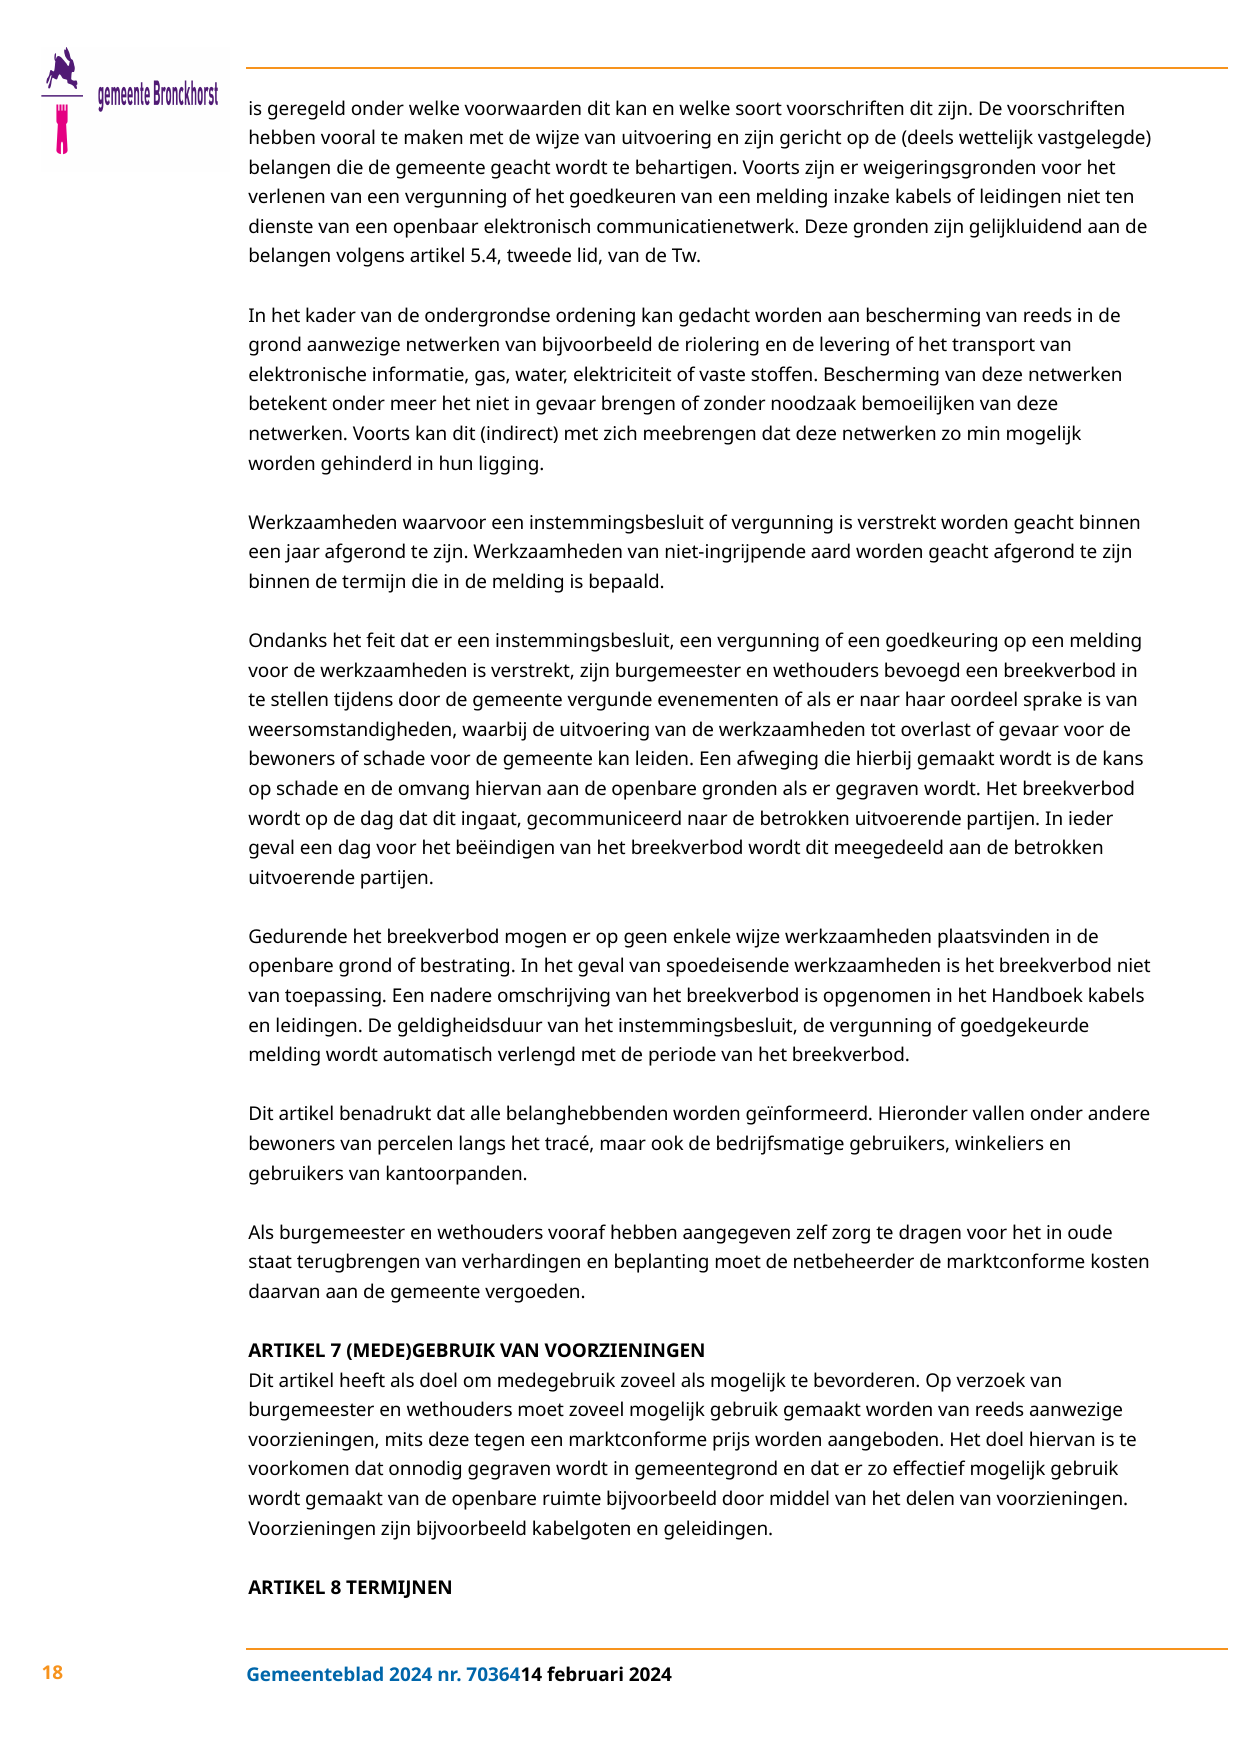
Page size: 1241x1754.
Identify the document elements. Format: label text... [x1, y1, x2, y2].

text Dit artikel heeft als doel om medegebruik zoveel als mogelijk te bevorderen. Op verzoek van burgemeester en wethouders moet zoveel mogelijk gebruik gemaakt worden van reeds aanwezige voorzieningen, mits deze tegen een marktconforme prijs worden aangeboden. Het doel hiervan is te voorkomen dat onnodig gegraven wordt in gemeentegrond en dat er zo effectief mogelijk gebruik wordt gemaakt van de openbare ruimte bijvoorbeeld door middel van het delen van voorzieningen. Voorzieningen zijn bijvoorbeeld kabelgoten en geleidingen. [248, 1367, 1152, 1541]
text ARTIKEL 7 (MEDE)GEBRUIK VAN VOORZIENINGEN [248, 1337, 1152, 1363]
text Dit artikel benadrukt dat alle belanghebbenden worden geïnformeerd. Hieronder vallen onder andere bewoners van percelen langs het tracé, maar ook de bedrijfsmatige gebruikers, winkeliers en gebruikers van kantoorpanden. [248, 1101, 1152, 1186]
text In het kader van de ondergrondse ordening kan gedacht worden aan bescherming van reeds in de grond aanwezige netwerken van bijvoorbeeld de riolering en de levering of het transport van elektronische informatie, gas, water, elektriciteit of vaste stoffen. Bescherming van deze netwerken betekent onder meer het niet in gevaar brengen of zonder noodzaak bemoeilijken van deze netwerken. Voorts kan dit (indirect) met zich meebrengen dat deze netwerken zo min mogelijk worden gehinderd in hun ligging. [248, 302, 1152, 476]
text ARTIKEL 8 TERMIJNEN [248, 1574, 1152, 1600]
text Werkzaamheden waarvoor een instemmingsbesluit of vergunning is verstrekt worden geacht binnen een jaar afgerond te zijn. Werkzaamheden van niet-ingrijpende aard worden geacht afgerond te zijn binnen de termijn die in de melding is bepaald. [248, 509, 1152, 594]
picture [41, 47, 231, 172]
text Gedurende het breekverbod mogen er op geen enkele wijze werkzaamheden plaatsvinden in de openbare grond of bestrating. In het geval van spoedeisende werkzaamheden is het breekverbod niet van toepassing. Een nadere omschrijving van het breekverbod is opgenomen in het Handboek kabels en leidingen. De geldigheidsduur van het instemmingsbesluit, de vergunning of goedgekeurde melding wordt automatisch verlengd met de periode van het breekverbod. [248, 923, 1152, 1067]
text is geregeld onder welke voorwaarden dit kan en welke soort voorschriften dit zijn. De voorschriften hebben vooral te maken met de wijze van uitvoering en zijn gericht op de (deels wettelijk vastgelegde) belangen die de gemeente geacht wordt te behartigen. Voorts zijn er weigeringsgronden voor het verlenen van een vergunning of het goedkeuren van een melding inzake kabels of leidingen niet ten dienste van een openbaar elektronisch communicatienetwerk. Deze gronden zijn gelijkluidend aan de belangen volgens artikel 5.4, tweede lid, van de Tw. [248, 95, 1152, 268]
text Ondanks het feit dat er een instemmingsbesluit, een vergunning of een goedkeuring op een melding voor de werkzaamheden is verstrekt, zijn burgemeester en wethouders bevoegd een breekverbod in te stellen tijdens door de gemeente vergunde evenementen of als er naar haar oordeel sprake is van weersomstandigheden, waarbij de uitvoering van de werkzaamheden tot overlast of gevaar voor de bewoners of schade voor de gemeente kan leiden. Een afweging die hierbij gemaakt wordt is de kans op schade en de omvang hiervan aan de openbare gronden als er gegraven wordt. Het breekverbod wordt op de dag dat dit ingaat, gecommuniceerd naar de betrokken uitvoerende partijen. In ieder geval een dag voor het beëindigen van het breekverbod wordt dit meegedeeld aan de betrokken uitvoerende partijen. [248, 627, 1152, 890]
text Als burgemeester en wethouders vooraf hebben aangegeven zelf zorg te dragen voor het in oude staat terugbrengen van verhardingen en beplanting moet de netbeheerder de marktconforme kosten daarvan aan de gemeente vergoeden. [248, 1219, 1152, 1304]
